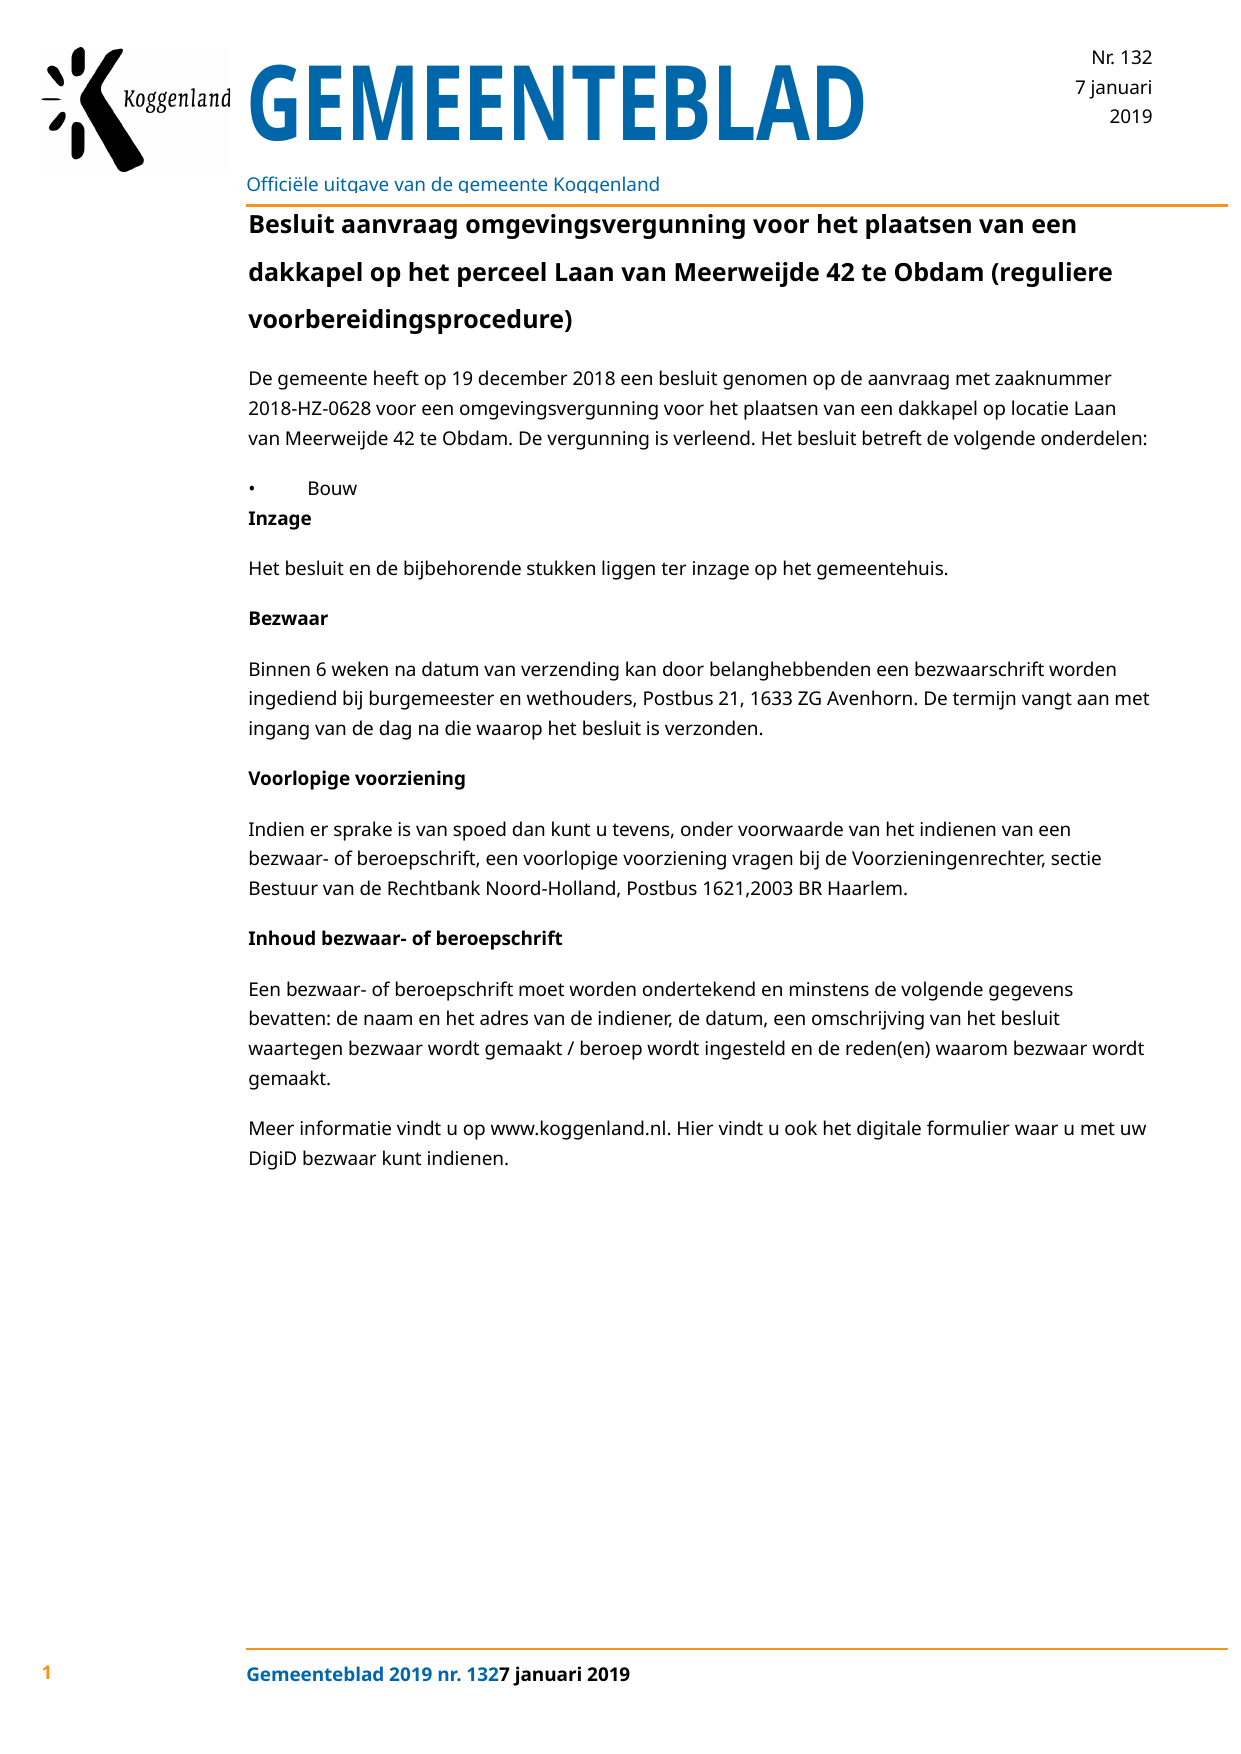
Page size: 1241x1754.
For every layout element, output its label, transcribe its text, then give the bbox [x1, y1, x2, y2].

text Voorlopige voorziening [248, 766, 1152, 791]
text Een bezwaar- of beroepschrift moet worden ondertekend en minstens de volgende gegevens bevatten: de naam en het adres van de indiener, de datum, een omschrijving van het besluit waartegen bezwaar wordt gemaakt / beroep wordt ingesteld en de reden(en) waarom bezwaar wordt gemaakt. [248, 976, 1152, 1090]
text De gemeente heeft op 19 december 2018 een besluit genomen op de aanvraag met zaaknummer 2018-HZ-0628 voor een omgevingsvergunning voor het plaatsen van een dakkapel op locatie Laan van Meerweijde 42 te Obdam. De vergunning is verleend. Het besluit betreft de volgende onderdelen: [248, 366, 1152, 450]
list Bouw [248, 475, 1152, 501]
text Besluit aanvraag omgevingsvergunning voor het plaatsen van een dakkapel op het perceel Laan van Meerweijde 42 te Obdam (reguliere voorbereidingsprocedure) [248, 207, 1152, 336]
text Bezwaar [248, 606, 1152, 631]
text Binnen 6 weken na datum van verzending kan door belanghebbenden een bezwaarschrift worden ingediend bij burgemeester en wethouders, Postbus 21, 1633 ZG Avenhorn. De termijn vangt aan met ingang van de dag na die waarop het besluit is verzonden. [248, 656, 1152, 741]
text Inzage [248, 505, 1152, 530]
text Het besluit en de bijbehorende stukken liggen ter inzage op het gemeentehuis. [248, 555, 1152, 581]
picture [41, 47, 231, 172]
text Inhoud bezwaar- of beroepschrift [248, 926, 1152, 951]
text Indien er sprake is van spoed dan kunt u tevens, onder voorwaarde van het indienen van een bezwaar- of beroepschrift, een voorlopige voorziening vragen bij de Voorzieningenrechter, sectie Bestuur van de Rechtbank Noord-Holland, Postbus 1621,2003 BR Haarlem. [248, 816, 1152, 901]
text Meer informatie vindt u op www.koggenland.nl. Hier vindt u ook het digitale formulier waar u met uw DigiD bezwaar kunt indienen. [248, 1115, 1152, 1170]
